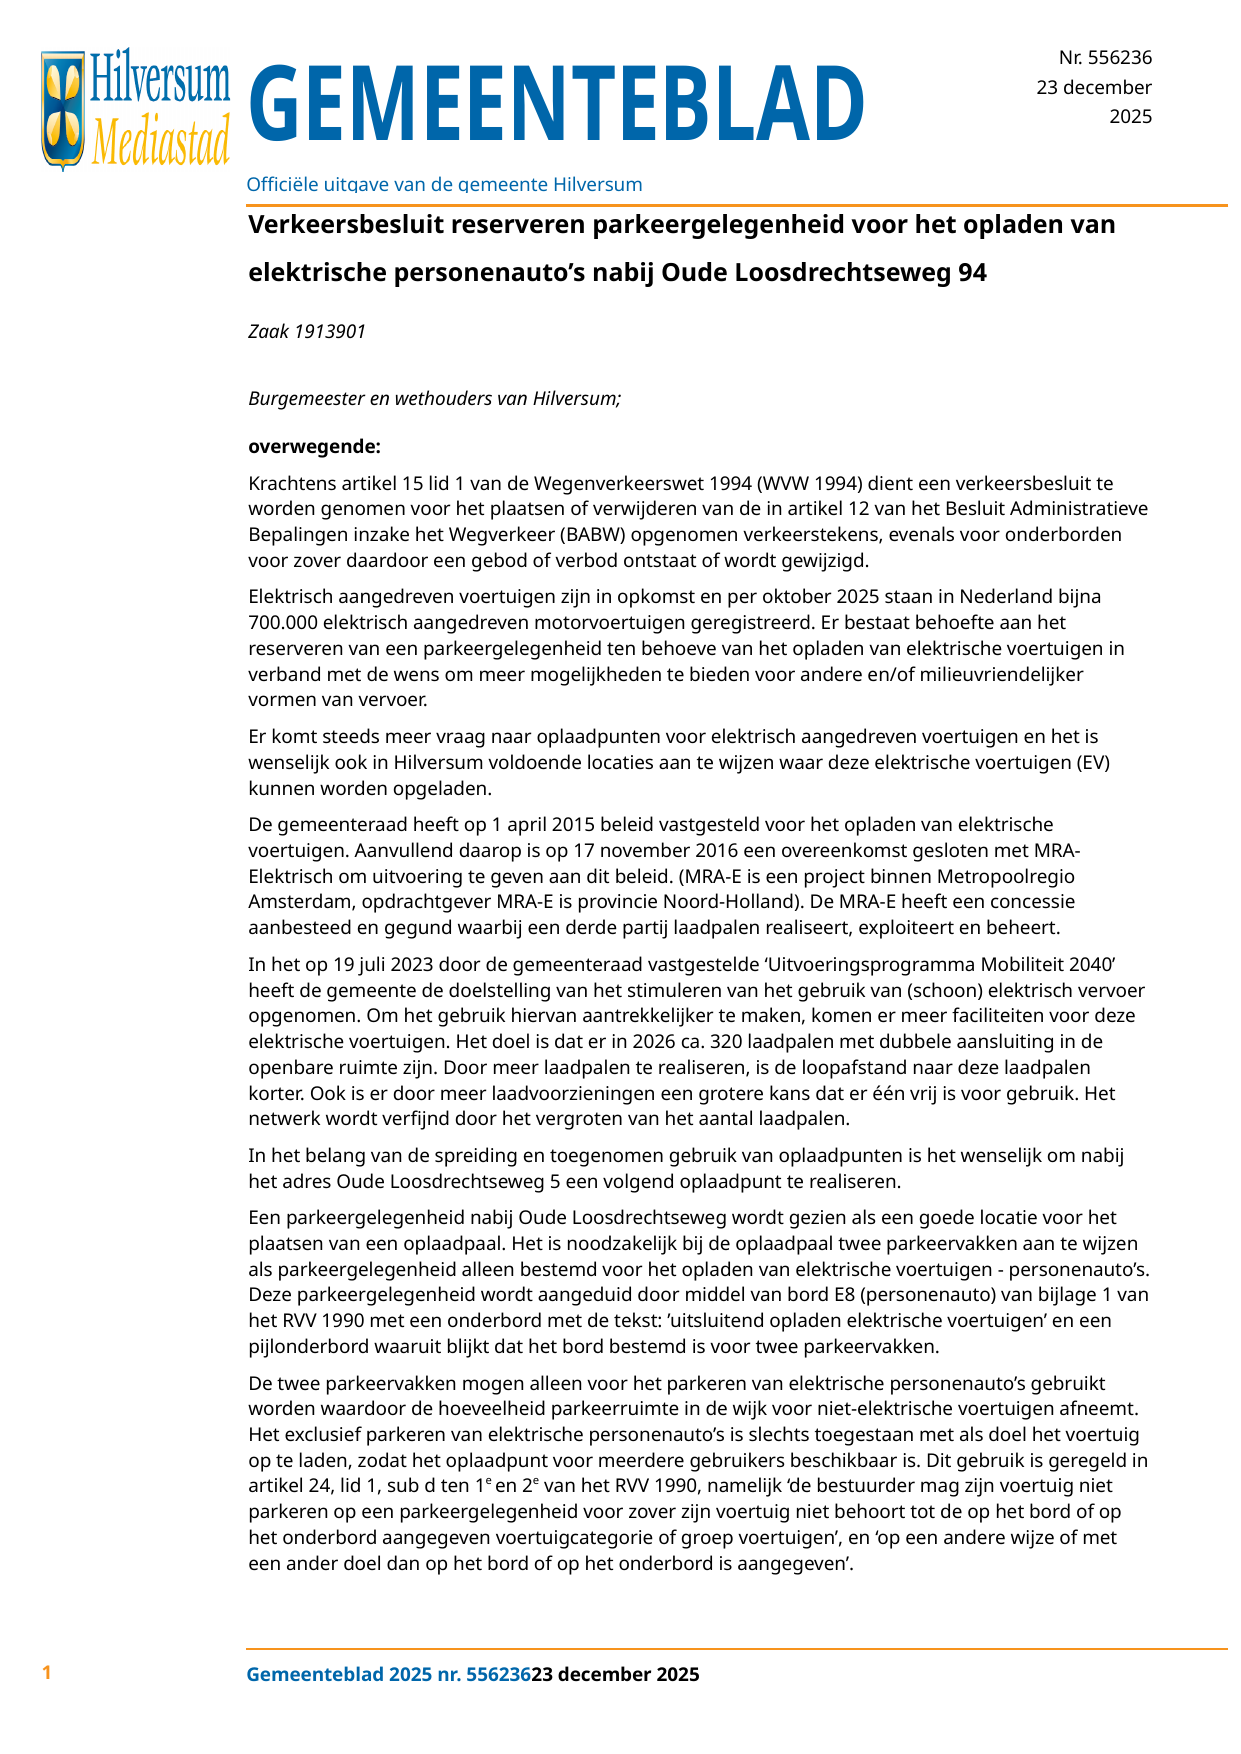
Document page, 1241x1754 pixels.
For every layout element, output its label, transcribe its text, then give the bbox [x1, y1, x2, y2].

text Zaak 1913901 [248, 318, 1152, 344]
text Er komt steeds meer vraag naar oplaadpunten voor elektrisch aangedreven voertuigen en het is wenselijk ook in Hilversum voldoende locaties aan te wijzen waar deze elektrische voertuigen (EV) kunnen worden opgeladen. [248, 723, 1152, 801]
text overwegende: [248, 433, 1152, 459]
text In het op 19 juli 2023 door de gemeenteraad vastgestelde ‘Uitvoeringsprogramma Mobiliteit 2040’ heeft de gemeente de doelstelling van het stimuleren van het gebruik van (schoon) elektrisch vervoer opgenomen. Om het gebruik hiervan aantrekkelijker te maken, komen er meer faciliteiten voor deze elektrische voertuigen. Het doel is dat er in 2026 ca. 320 laadpalen met dubbele aansluiting in de openbare ruimte zijn. Door meer laadpalen te realiseren, is de loopafstand naar deze laadpalen korter. Ook is er door meer laadvoorzieningen een grotere kans dat er één vrij is voor gebruik. Het netwerk wordt verfijnd door het vergroten van het aantal laadpalen. [248, 951, 1152, 1131]
text Krachtens artikel 15 lid 1 van de Wegenverkeerswet 1994 (WVW 1994) dient een verkeersbesluit te worden genomen voor het plaatsen of verwijderen van de in artikel 12 van het Besluit Administratieve Bepalingen inzake het Wegverkeer (BABW) opgenomen verkeerstekens, evenals voor onderborden voor zover daardoor een gebod of verbod ontstaat of wordt gewijzigd. [248, 470, 1152, 573]
text Verkeersbesluit reserveren parkeergelegenheid voor het opladen van elektrische personenauto’s nabij Oude Loosdrechtseweg 94 [248, 207, 1152, 288]
text Een parkeergelegenheid nabij Oude Loosdrechtseweg wordt gezien als een goede locatie voor het plaatsen van een oplaadpaal. Het is noodzakelijk bij de oplaadpaal twee parkeervakken aan te wijzen als parkeergelegenheid alleen bestemd voor het opladen van elektrische voertuigen - personenauto’s. Deze parkeergelegenheid wordt aangeduid door middel van bord E8 (personenauto) van bijlage 1 van het RVV 1990 met een onderbord met de tekst: ’uitsluitend opladen elektrische voertuigen’ en een pijlonderbord waaruit blijkt dat het bord bestemd is voor twee parkeervakken. [248, 1204, 1152, 1359]
text De twee parkeervakken mogen alleen voor het parkeren van elektrische personenauto’s gebruikt worden waardoor de hoeveelheid parkeerruimte in de wijk voor niet-elektrische voertuigen afneemt. Het exclusief parkeren van elektrische personenauto’s is slechts toegestaan met als doel het voertuig op te laden, zodat het oplaadpunt voor meerdere gebruikers beschikbaar is. Dit gebruik is geregeld in artikel 24, lid 1, sub d ten 1e en 2e van het RVV 1990, namelijk ‘de bestuurder mag zijn voertuig niet parkeren op een parkeergelegenheid voor zover zijn voertuig niet behoort tot de op het bord of op het onderbord aangegeven voertuigcategorie of groep voertuigen’, en ‘op een andere wijze of met een ander doel dan op het bord of op het onderbord is aangegeven’. [248, 1370, 1152, 1576]
text Elektrisch aangedreven voertuigen zijn in opkomst en per oktober 2025 staan in Nederland bijna 700.000 elektrisch aangedreven motorvoertuigen geregistreerd. Er bestaat behoefte aan het reserveren van een parkeergelegenheid ten behoeve van het opladen van elektrische voertuigen in verband met de wens om meer mogelijkheden te bieden voor andere en/of milieuvriendelijker vormen van vervoer. [248, 584, 1152, 712]
text De gemeenteraad heeft op 1 april 2015 beleid vastgesteld voor het opladen van elektrische voertuigen. Aanvullend daarop is op 17 november 2016 een overeenkomst gesloten met MRA-Elektrisch om uitvoering te geven aan dit beleid. (MRA-E is een project binnen Metropoolregio Amsterdam, opdrachtgever MRA-E is provincie Noord-Holland). De MRA-E heeft een concessie aanbesteed en gegund waarbij een derde partij laadpalen realiseert, exploiteert en beheert. [248, 811, 1152, 940]
text In het belang van de spreiding en toegenomen gebruik van oplaadpunten is het wenselijk om nabij het adres Oude Loosdrechtseweg 5 een volgend oplaadpunt te realiseren. [248, 1142, 1152, 1193]
text Burgemeester en wethouders van Hilversum; [248, 386, 1152, 411]
picture [41, 47, 231, 172]
